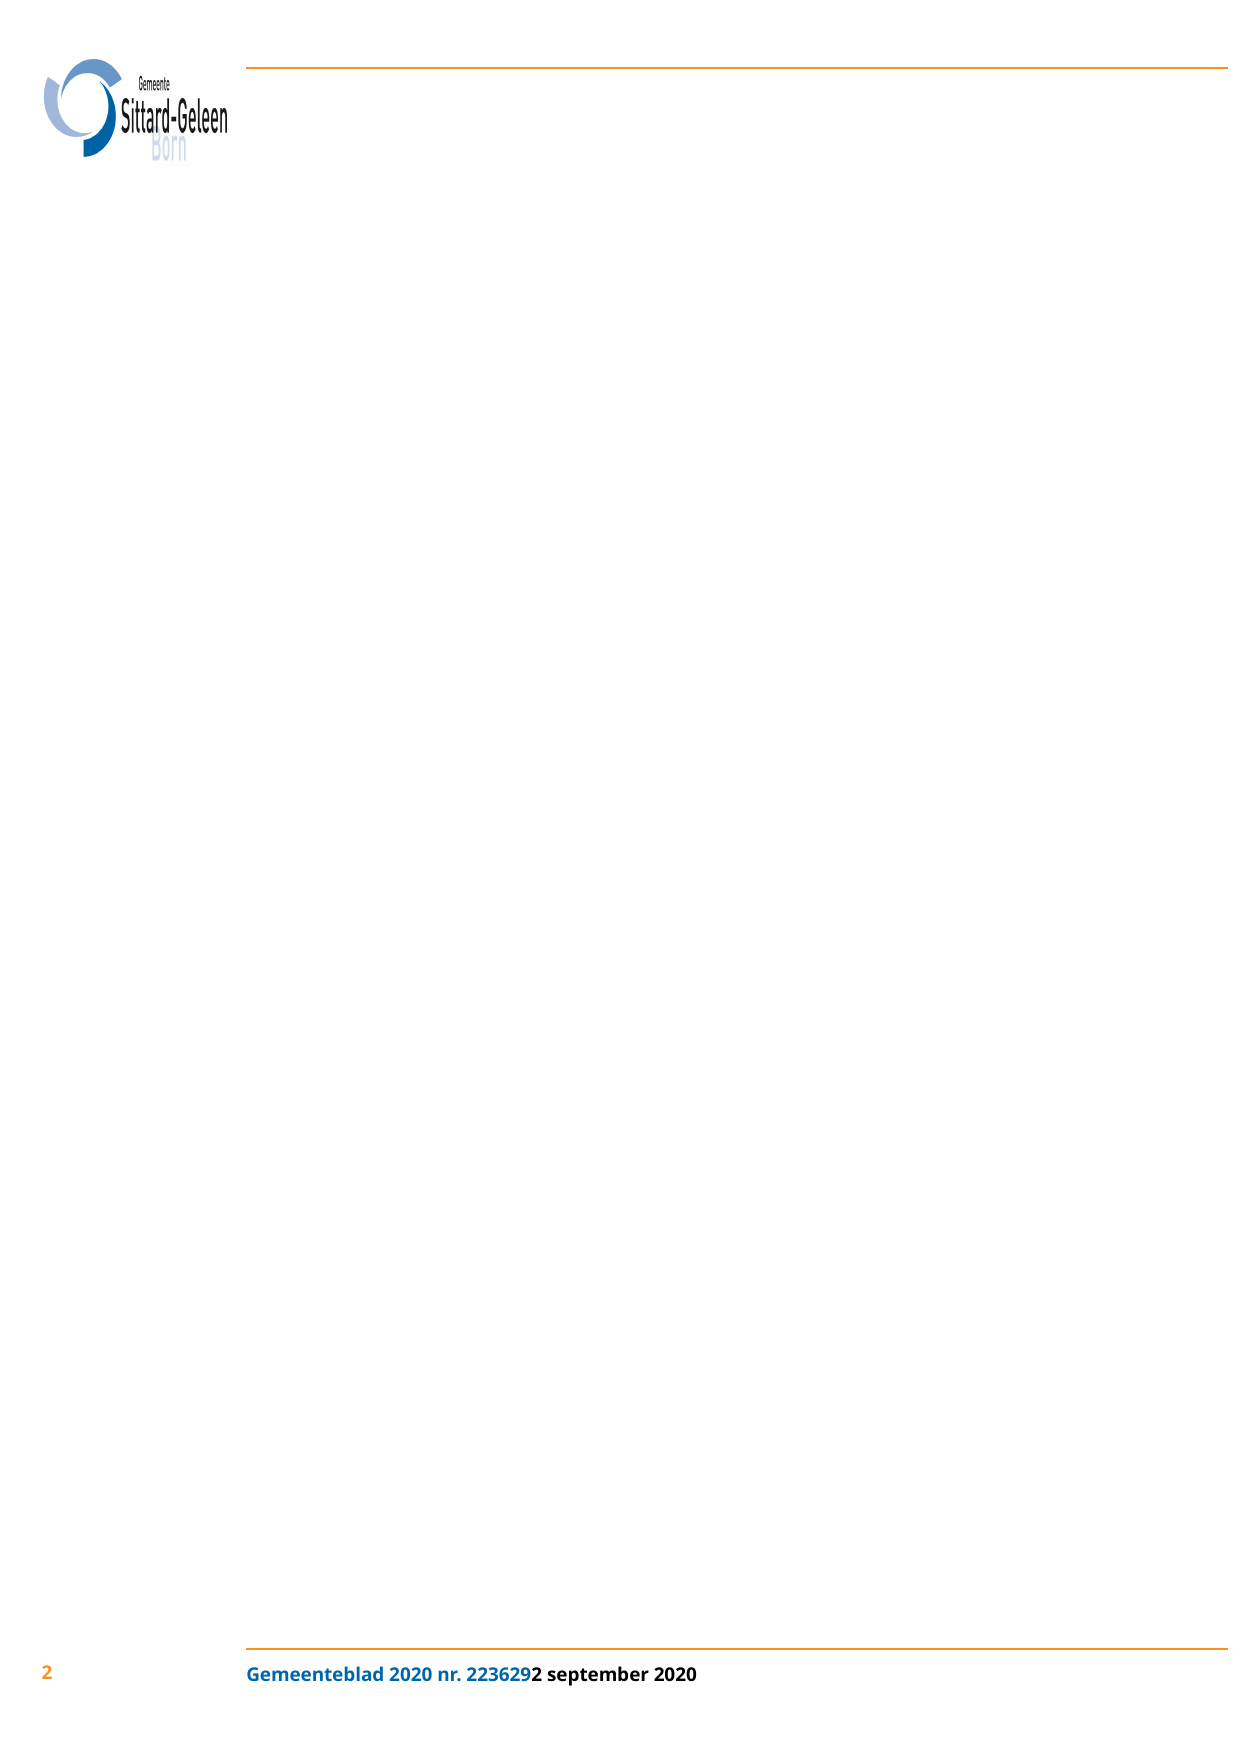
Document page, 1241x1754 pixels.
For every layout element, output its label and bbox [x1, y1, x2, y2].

picture [41, 47, 231, 172]
